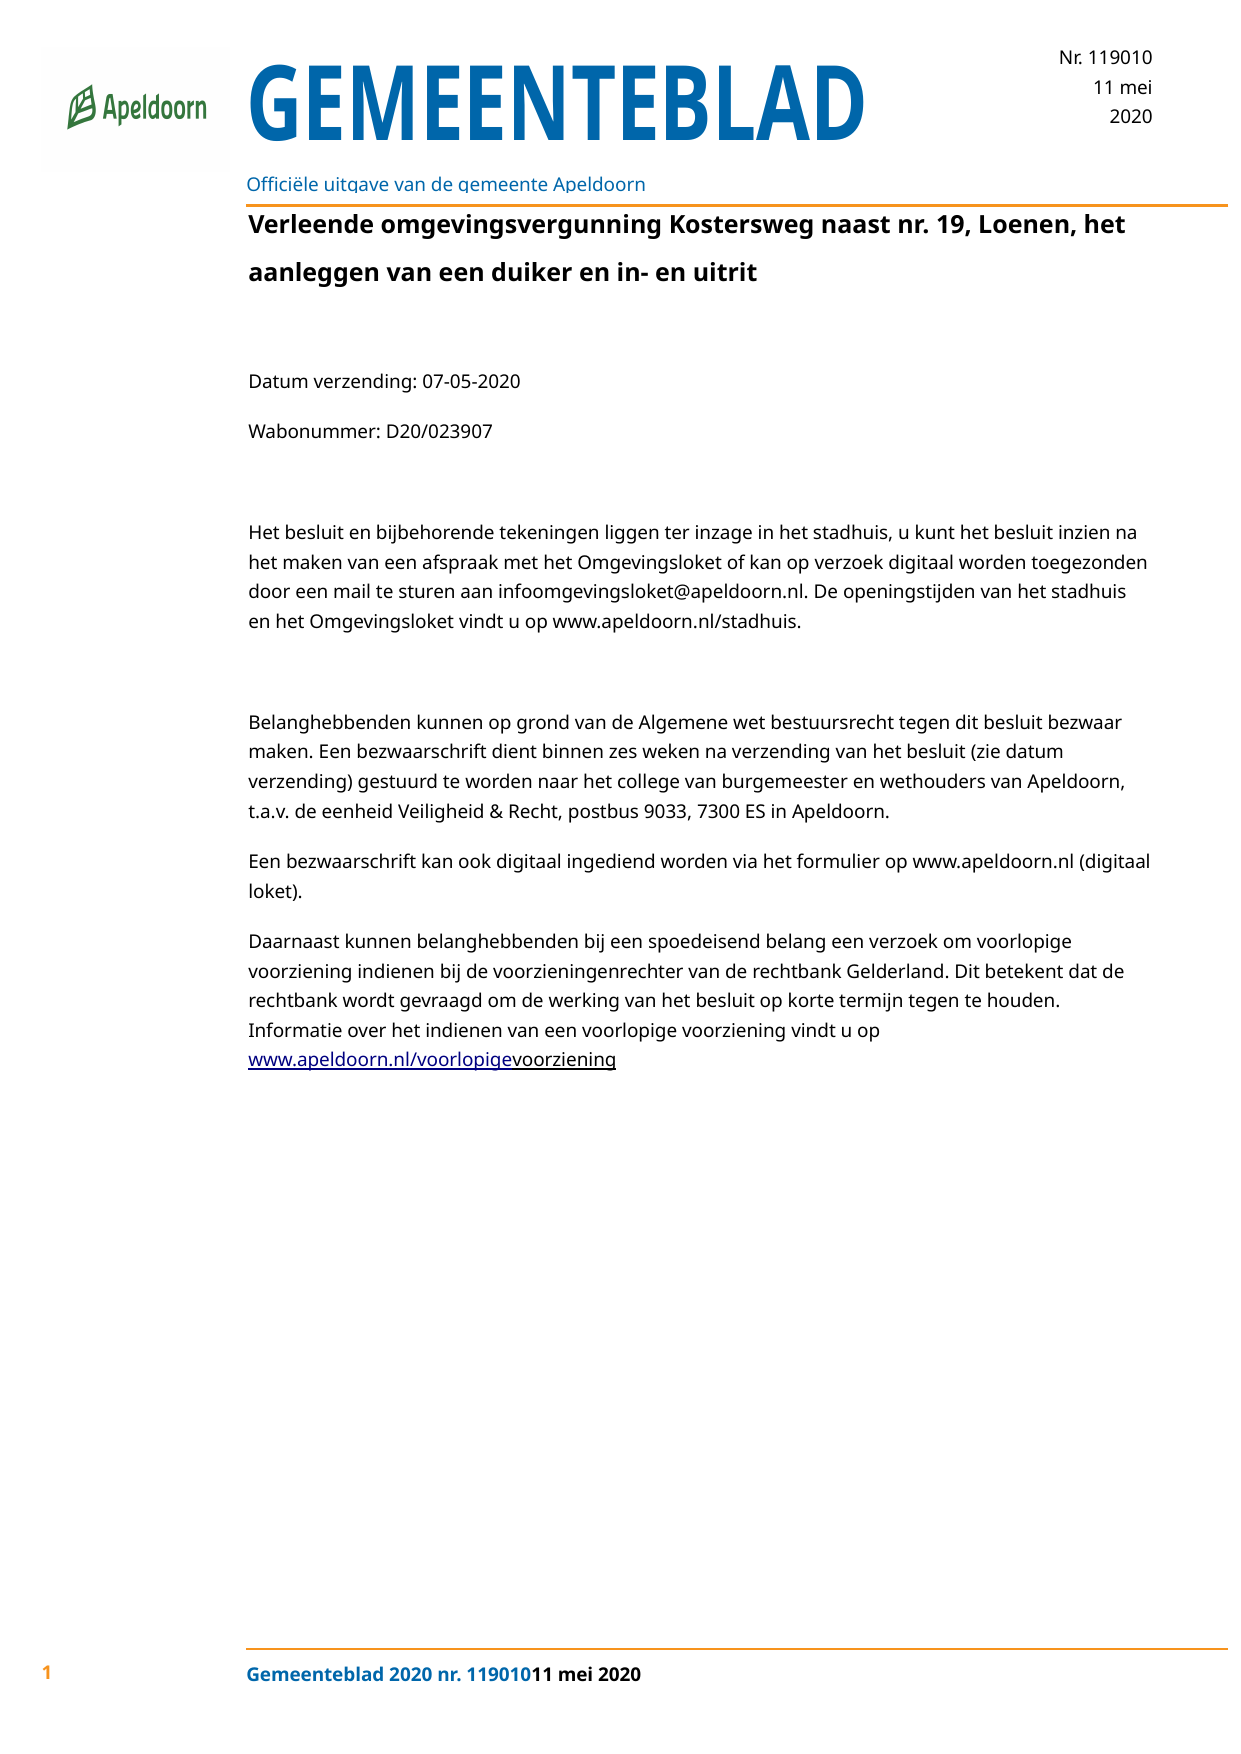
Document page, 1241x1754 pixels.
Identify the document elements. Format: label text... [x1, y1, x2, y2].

text Belanghebbenden kunnen op grond van de Algemene wet bestuursrecht tegen dit besluit bezwaar maken. Een bezwaarschrift dient binnen zes weken na verzending van het besluit (zie datum verzending) gestuurd te worden naar het college van burgemeester en wethouders van Apeldoorn, t.a.v. de eenheid Veiligheid & Recht, postbus 9033, 7300 ES in Apeldoorn. [248, 709, 1152, 824]
text Het besluit en bijbehorende tekeningen liggen ter inzage in het stadhuis, u kunt het besluit inzien na het maken van een afspraak met het Omgevingsloket of kan op verzoek digitaal worden toegezonden door een mail te sturen aan infoomgevingsloket@apeldoorn.nl. De openingstijden van het stadhuis en het Omgevingsloket vindt u op www.apeldoorn.nl/stadhuis. [248, 519, 1152, 634]
text Een bezwaarschrift kan ook digitaal ingediend worden via het formulier op www.apeldoorn.nl (digitaal loket). [248, 848, 1152, 904]
text Verleende omgevingsvergunning Kostersweg naast nr. 19, Loenen, het aanleggen van een duiker en in- en uitrit [248, 207, 1152, 288]
text Datum verzending: 07-05-2020 [248, 368, 1152, 394]
picture [41, 47, 231, 172]
text Daarnaast kunnen belanghebbenden bij een spoedeisend belang een verzoek om voorlopige voorziening indienen bij de voorzieningenrechter van de rechtbank Gelderland. Dit betekent dat de rechtbank wordt gevraagd om de werking van het besluit op korte termijn tegen te houden. Informatie over het indienen van een voorlopige voorziening vindt u op www.apeldoorn.nl/voorlopigevoorziening [248, 928, 1152, 1072]
text Wabonummer: D20/023907 [248, 419, 1152, 444]
